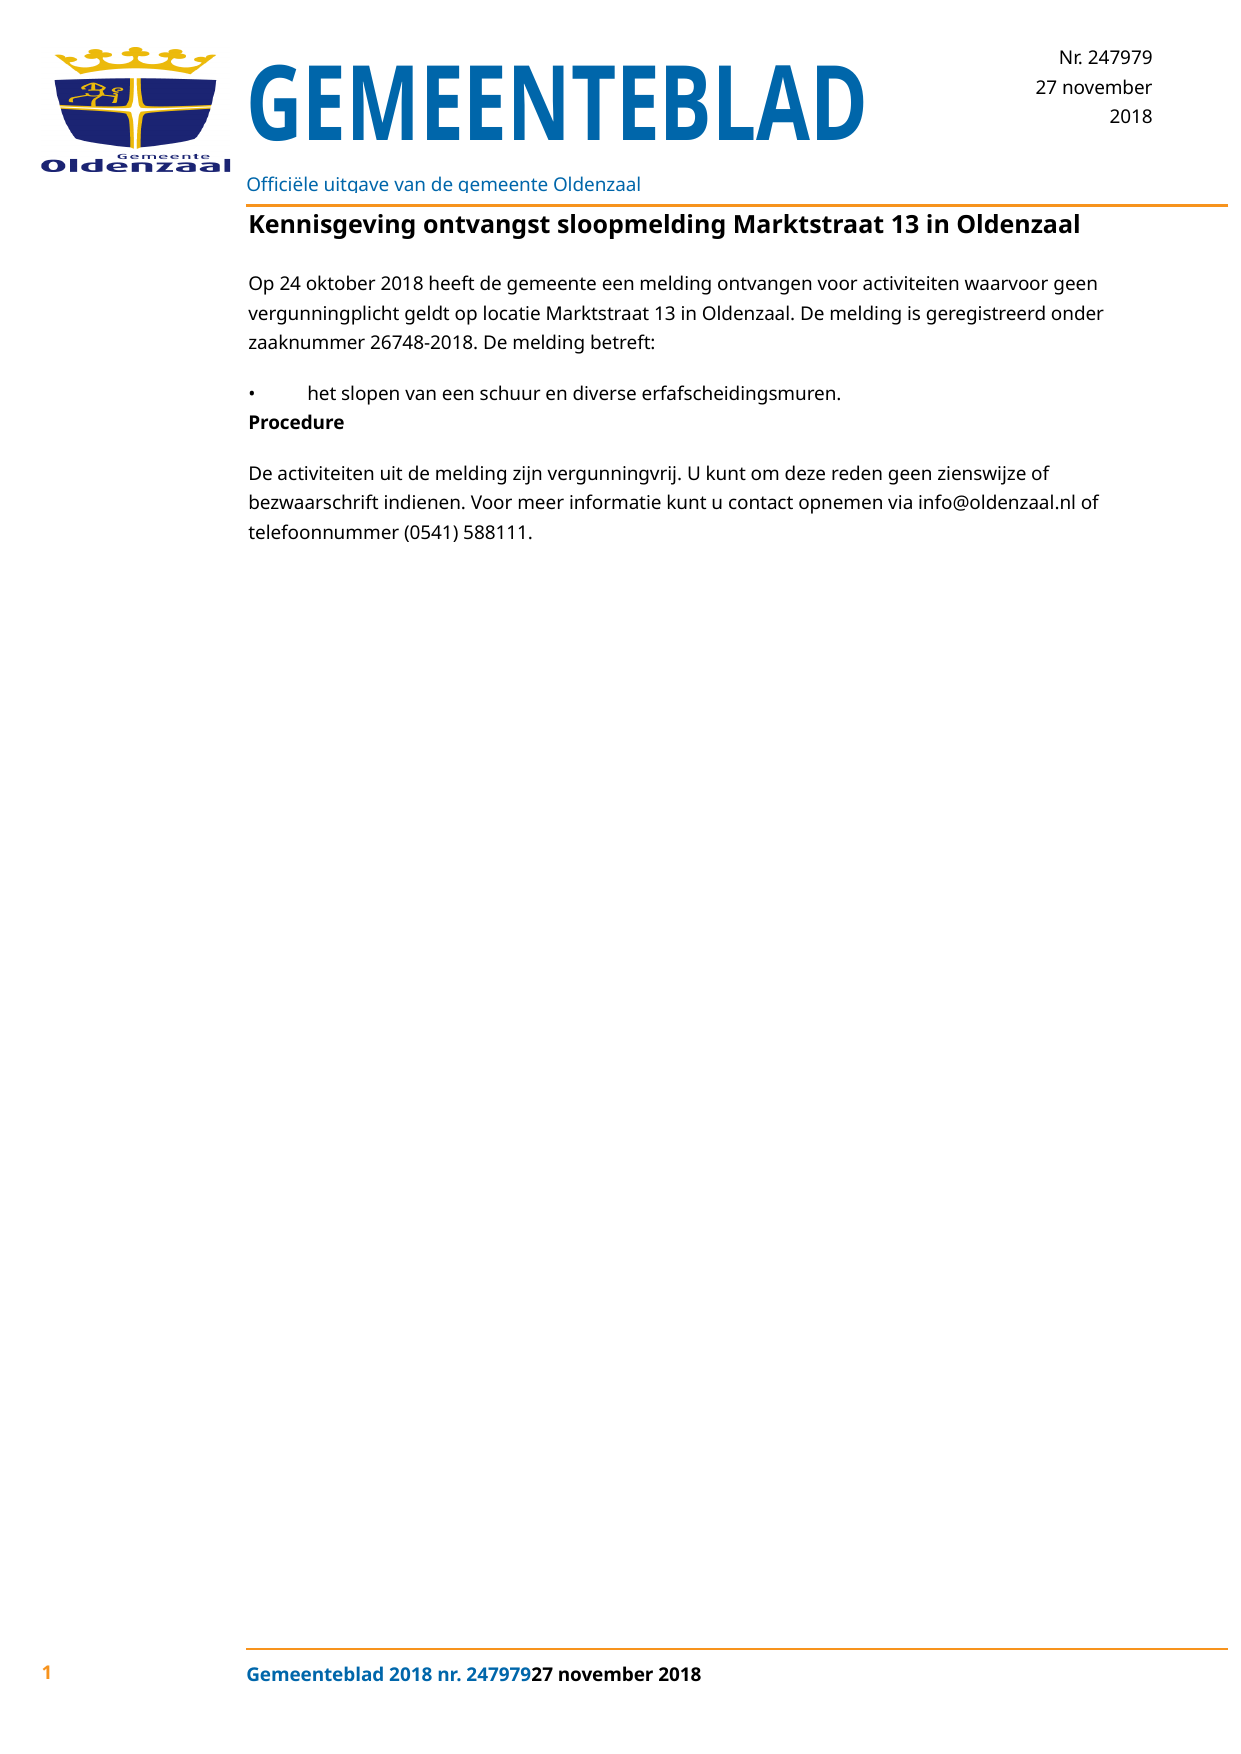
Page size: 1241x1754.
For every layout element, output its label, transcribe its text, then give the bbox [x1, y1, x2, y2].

list het slopen van een schuur en diverse erfafscheidingsmuren. [248, 380, 1152, 406]
picture [41, 47, 231, 172]
text Kennisgeving ontvangst sloopmelding Marktstraat 13 in Oldenzaal [248, 207, 1152, 241]
text De activiteiten uit de melding zijn vergunningvrij. U kunt om deze reden geen zienswijze of bezwaarschrift indienen. Voor meer informatie kunt u contact opnemen via info@oldenzaal.nl of telefoonnummer (0541) 588111. [248, 460, 1152, 545]
text Op 24 oktober 2018 heeft de gemeente een melding ontvangen voor activiteiten waarvoor geen vergunningplicht geldt op locatie Marktstraat 13 in Oldenzaal. De melding is geregistreerd onder zaaknummer 26748-2018. De melding betreft: [248, 270, 1152, 355]
text Procedure [248, 409, 1152, 435]
